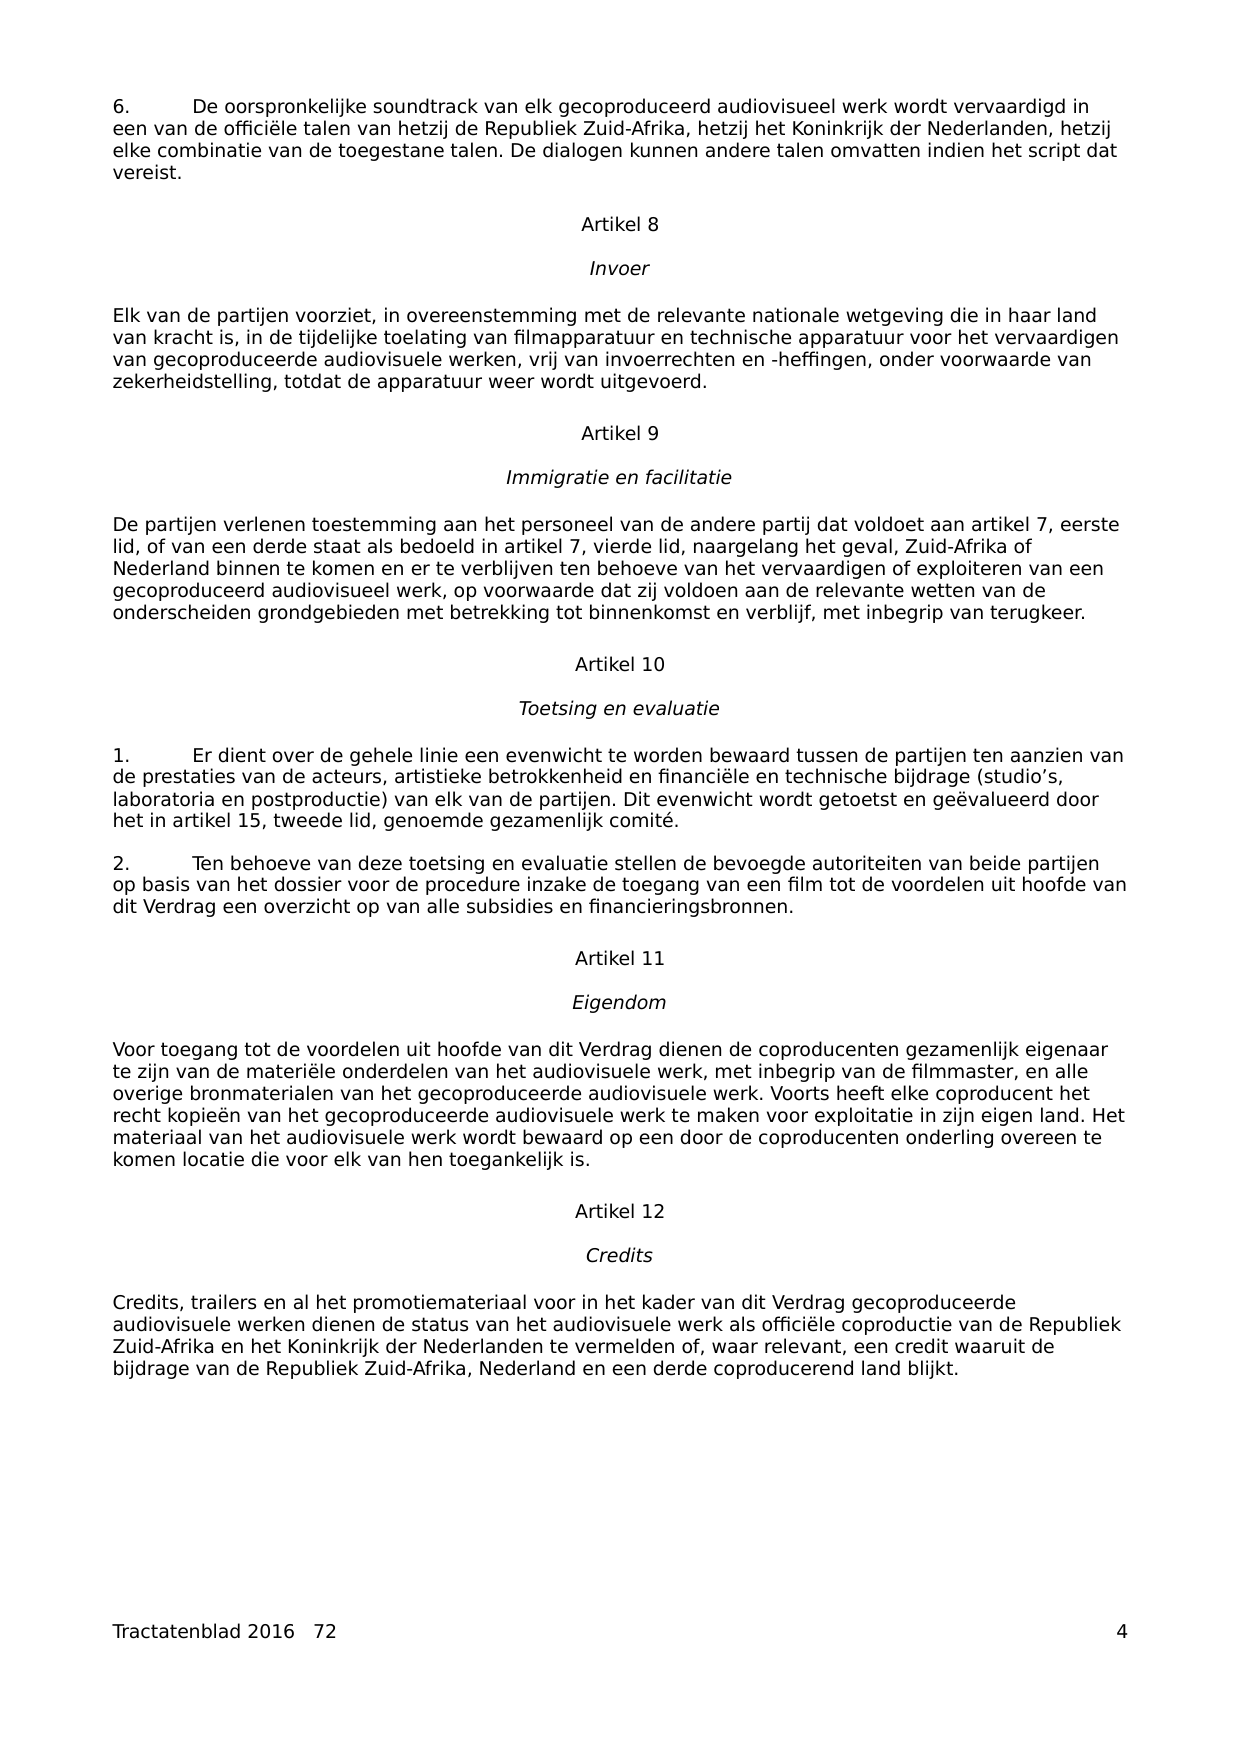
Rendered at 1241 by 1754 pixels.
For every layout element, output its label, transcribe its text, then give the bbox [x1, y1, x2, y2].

subtitle Artikel 8 Invoer [112, 214, 1128, 280]
subtitle Artikel 12 Credits [112, 1201, 1128, 1267]
text Credits, trailers en al het promotiemateriaal voor in het kader van dit Verdrag gecoproduceerde audiovisuele werken dienen de status van het audiovisuele werk als officiële coproductie van de Republiek Zuid-Afrika en het Koninkrijk der Nederlanden te vermelden of, waar relevant, een credit waaruit de bijdrage van de Republiek Zuid-Afrika, Nederland en een derde coproducerend land blijkt. [112, 1292, 1128, 1380]
text 2. Ten behoeve van deze toetsing en evaluatie stellen de bevoegde autoriteiten van beide partijen op basis van het dossier voor de procedure inzake de toegang van een film tot de voordelen uit hoofde van dit Verdrag een overzicht op van alle subsidies en financieringsbronnen. [112, 852, 1128, 918]
subtitle Artikel 11 Eigendom [112, 948, 1128, 1014]
subtitle Artikel 10 Toetsing en evaluatie [112, 653, 1128, 719]
text Voor toegang tot de voordelen uit hoofde van dit Verdrag dienen de coproducenten gezamenlijk eigenaar te zijn van de materiële onderdelen van het audiovisuele werk, met inbegrip van de filmmaster, en alle overige bronmaterialen van het gecoproduceerde audiovisuele werk. Voorts heeft elke coproducent het recht kopieën van het gecoproduceerde audiovisuele werk te maken voor exploitatie in zijn eigen land. Het materiaal van het audiovisuele werk wordt bewaard op een door de coproducenten onderling overeen te komen locatie die voor elk van hen toegankelijk is. [112, 1039, 1128, 1171]
text Elk van de partijen voorziet, in overeenstemming met de relevante nationale wetgeving die in haar land van kracht is, in de tijdelijke toelating van filmapparatuur en technische apparatuur voor het vervaardigen van gecoproduceerde audiovisuele werken, vrij van invoerrechten en -heffingen, onder voorwaarde van zekerheidstelling, totdat de apparatuur weer wordt uitgevoerd. [112, 305, 1128, 393]
text De partijen verlenen toestemming aan het personeel van de andere partij dat voldoet aan artikel 7, eerste lid, of van een derde staat als bedoeld in artikel 7, vierde lid, naargelang het geval, Zuid-Afrika of Nederland binnen te komen en er te verblijven ten behoeve van het vervaardigen of exploiteren van een gecoproduceerd audiovisueel werk, op voorwaarde dat zij voldoen aan de relevante wetten van de onderscheiden grondgebieden met betrekking tot binnenkomst en verblijf, met inbegrip van terugkeer. [112, 514, 1128, 623]
subtitle Artikel 9 Immigratie en facilitatie [112, 423, 1128, 489]
text 1. Er dient over de gehele linie een evenwicht te worden bewaard tussen de partijen ten aanzien van de prestaties van de acteurs, artistieke betrokkenheid en financiële en technische bijdrage (studio’s, laboratoria en postproductie) van elk van de partijen. Dit evenwicht wordt getoetst en geëvalueerd door het in artikel 15, tweede lid, genoemde gezamenlijk comité. [112, 744, 1128, 832]
text 6. De oorspronkelijke soundtrack van elk gecoproduceerd audiovisueel werk wordt vervaardigd in een van de officiële talen van hetzij de Republiek Zuid-Afrika, hetzij het Koninkrijk der Nederlanden, hetzij elke combinatie van de toegestane talen. De dialogen kunnen andere talen omvatten indien het script dat vereist. [112, 96, 1128, 184]
